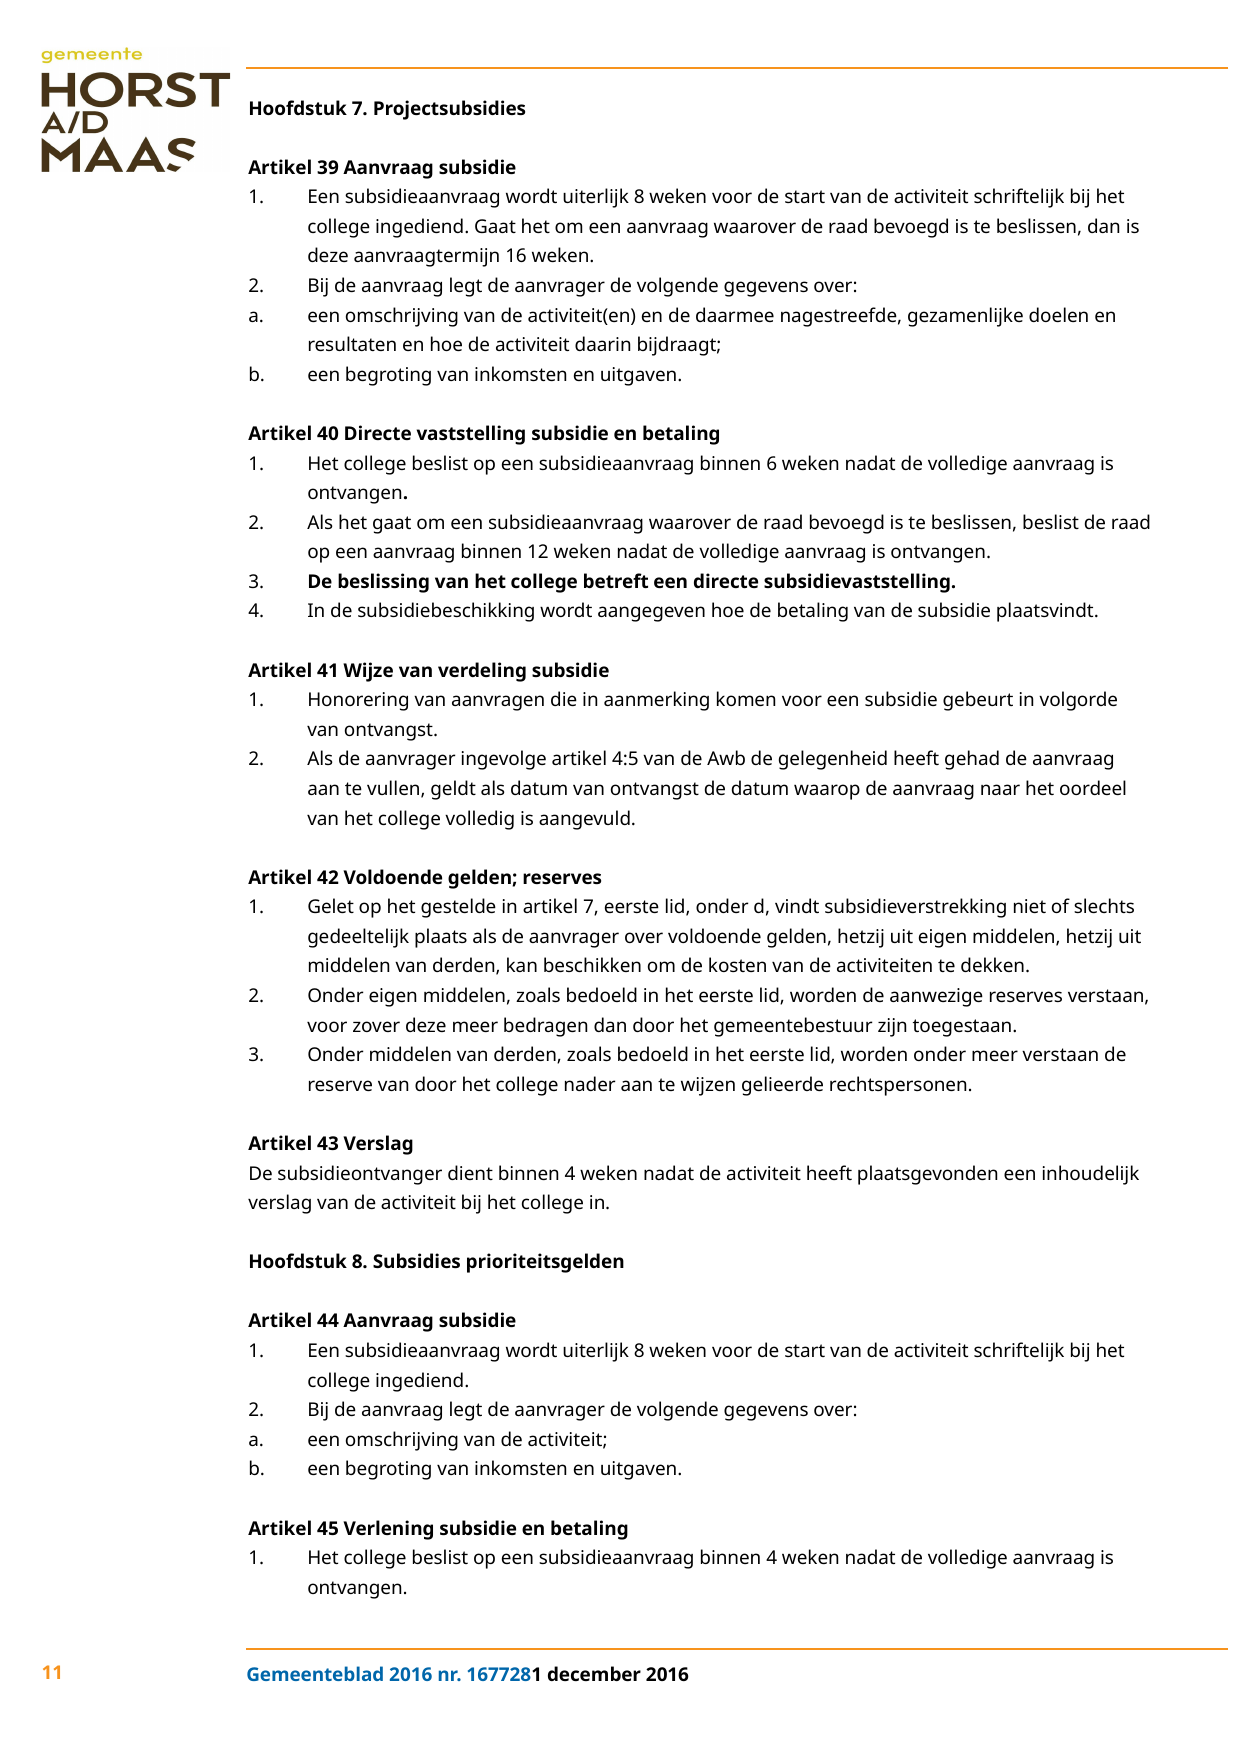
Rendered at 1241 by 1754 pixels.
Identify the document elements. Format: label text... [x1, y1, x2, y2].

text Artikel 43 Verslag [248, 1130, 1152, 1156]
list Een subsidieaanvraag wordt uiterlijk 8 weken voor de start van de activiteit schriftelijk bij het college ingediend. [248, 1337, 1152, 1393]
list Het college beslist op een subsidieaanvraag binnen 6 weken nadat de volledige aanvraag is ontvangen. [248, 450, 1152, 505]
text Hoofdstuk 7. Projectsubsidies [248, 95, 1152, 121]
list Als de aanvrager ingevolge artikel 4:5 van de Awb de gelegenheid heeft gehad de aanvraag aan te vullen, geldt als datum van ontvangst de datum waarop de aanvraag naar het oordeel van het college volledig is aangevuld. [248, 746, 1152, 831]
list Onder middelen van derden, zoals bedoeld in het eerste lid, worden onder meer verstaan de reserve van door het college nader aan te wijzen gelieerde rechtspersonen. [248, 1041, 1152, 1097]
text Artikel 42 Voldoende gelden; reserves [248, 864, 1152, 890]
list Gelet op het gestelde in artikel 7, eerste lid, onder d, vindt subsidieverstrekking niet of slechts gedeeltelijk plaats als de aanvrager over voldoende gelden, hetzij uit eigen middelen, hetzij uit middelen van derden, kan beschikken om de kosten van de activiteiten te dekken. [248, 893, 1152, 978]
list een omschrijving van de activiteit; [248, 1426, 1152, 1452]
text Artikel 40 Directe vaststelling subsidie en betaling [248, 420, 1152, 446]
list Onder eigen middelen, zoals bedoeld in het eerste lid, worden de aanwezige reserves verstaan, voor zover deze meer bedragen dan door het gemeentebestuur zijn toegestaan. [248, 982, 1152, 1038]
text Artikel 45 Verlening subsidie en betaling [248, 1515, 1152, 1541]
list Bij de aanvraag legt de aanvrager de volgende gegevens over: [248, 272, 1152, 298]
list Als het gaat om een subsidieaanvraag waarover de raad bevoegd is te beslissen, beslist de raad op een aanvraag binnen 12 weken nadat de volledige aanvraag is ontvangen. [248, 509, 1152, 564]
list een begroting van inkomsten en uitgaven. [248, 1456, 1152, 1481]
text Artikel 39 Aanvraag subsidie [248, 154, 1152, 180]
list een begroting van inkomsten en uitgaven. [248, 361, 1152, 387]
picture [41, 47, 231, 172]
text Artikel 44 Aanvraag subsidie [248, 1308, 1152, 1333]
text Artikel 41 Wijze van verdeling subsidie [248, 657, 1152, 683]
list In de subsidiebeschikking wordt aangegeven hoe de betaling van de subsidie plaatsvindt. [248, 598, 1152, 623]
list een omschrijving van de activiteit(en) en de daarmee nagestreefde, gezamenlijke doelen en resultaten en hoe de activiteit daarin bijdraagt; [248, 302, 1152, 357]
text Hoofdstuk 8. Subsidies prioriteitsgelden [248, 1248, 1152, 1274]
list Honorering van aanvragen die in aanmerking komen voor een subsidie gebeurt in volgorde van ontvangst. [248, 686, 1152, 742]
text De subsidieontvanger dient binnen 4 weken nadat de activiteit heeft plaatsgevonden een inhoudelijk verslag van de activiteit bij het college in. [248, 1160, 1152, 1215]
list De beslissing van het college betreft een directe subsidievaststelling. [248, 568, 1152, 594]
list Het college beslist op een subsidieaanvraag binnen 4 weken nadat de volledige aanvraag is ontvangen. [248, 1544, 1152, 1600]
list Bij de aanvraag legt de aanvrager de volgende gegevens over: [248, 1396, 1152, 1422]
list Een subsidieaanvraag wordt uiterlijk 8 weken voor de start van de activiteit schriftelijk bij het college ingediend. Gaat het om een aanvraag waarover de raad bevoegd is te beslissen, dan is deze aanvraagtermijn 16 weken. [248, 183, 1152, 268]
